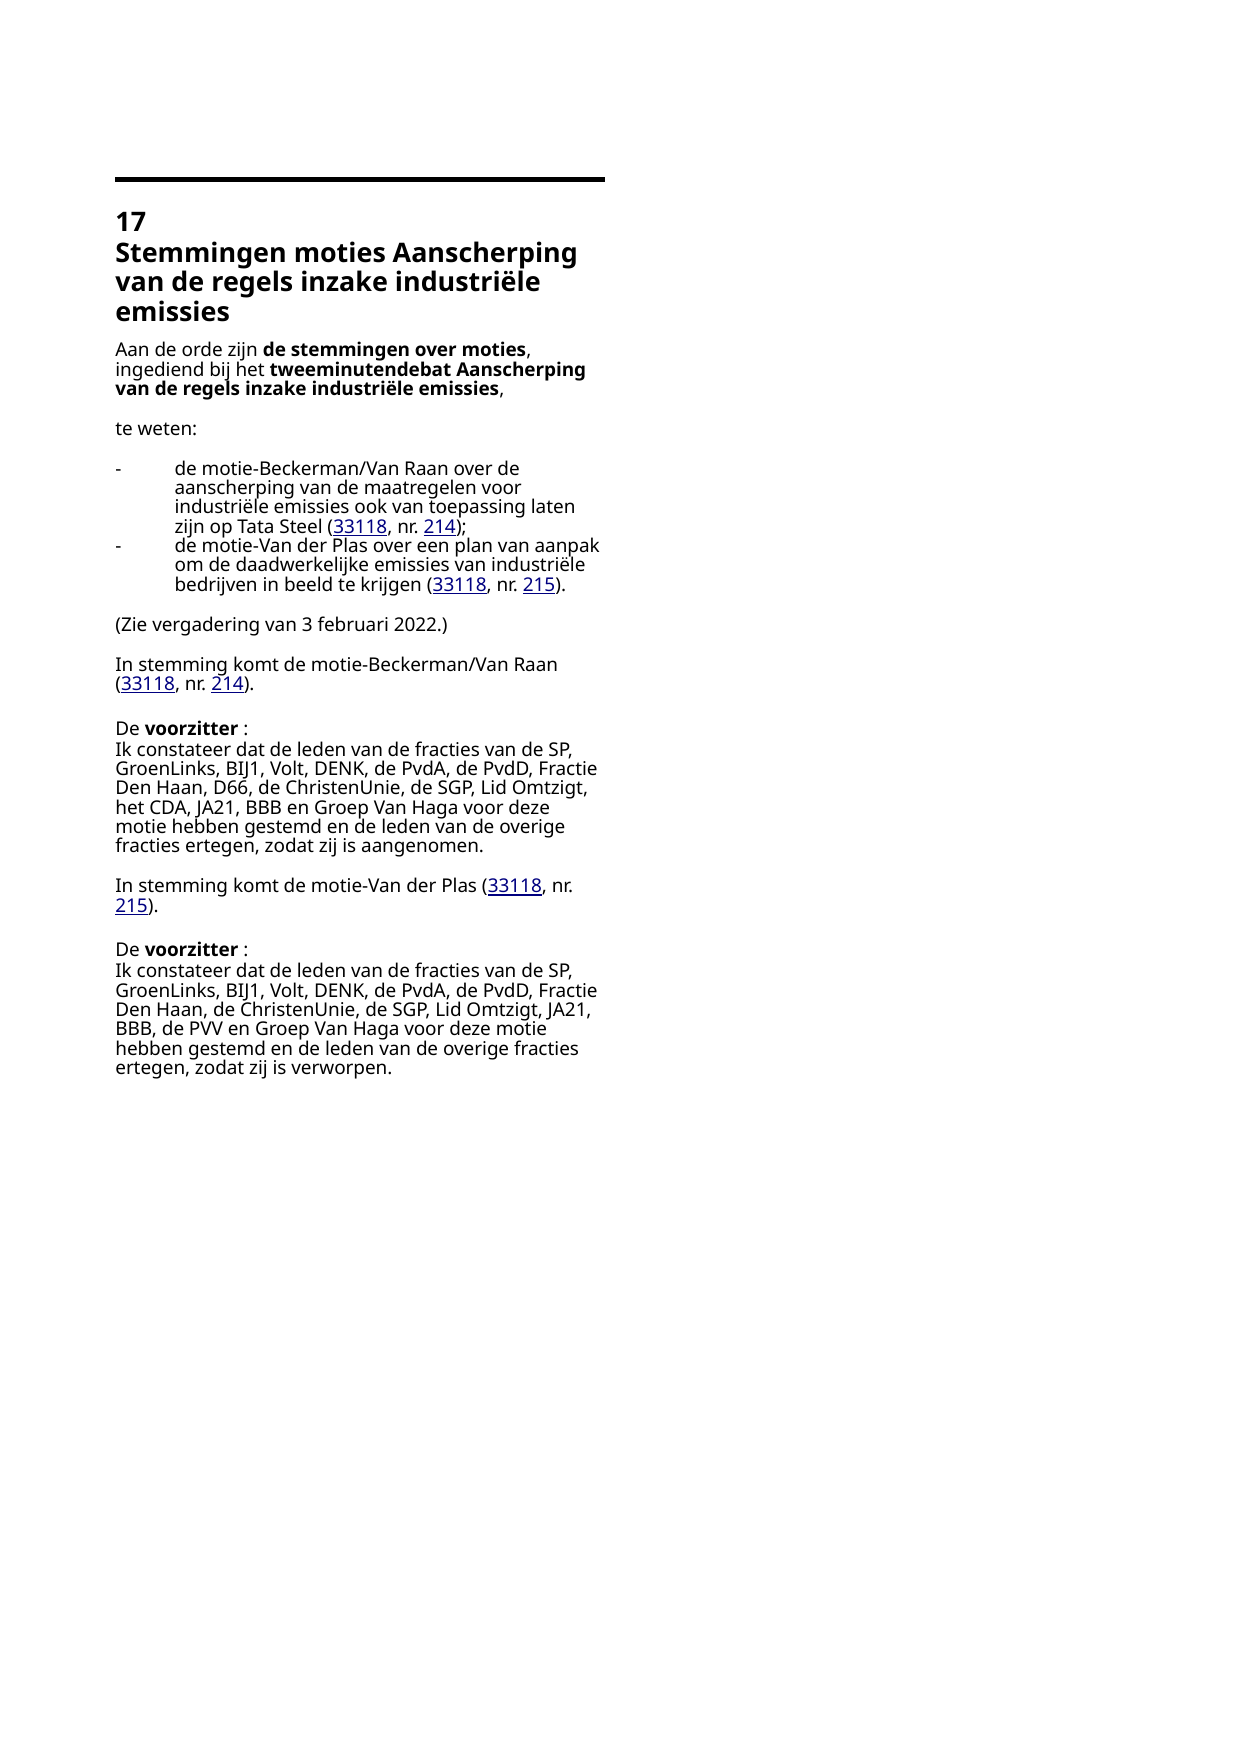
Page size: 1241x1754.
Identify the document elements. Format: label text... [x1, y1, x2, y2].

text (Zie vergadering van 3 februari 2022.) [115, 616, 605, 635]
text In stemming komt de motie-Van der Plas (33118, nr. 215). [115, 877, 605, 916]
text Aan de orde zijn de stemmingen over moties, ingediend bij het tweeminutendebat Aanscherping van de regels inzake industriële emissies, [115, 341, 605, 399]
text De voorzitter : [115, 937, 605, 962]
text Ik constateer dat de leden van de fracties van de SP, GroenLinks, BIJ1, Volt, DENK, de PvdA, de PvdD, Fractie Den Haan, de ChristenUnie, de SGP, Lid Omtzigt, JA21, BBB, de PVV en Groep Van Haga voor deze motie hebben gestemd en de leden van de overige fracties ertegen, zodat zij is verworpen. [115, 962, 605, 1078]
text In stemming komt de motie-Beckerman/Van Raan (33118, nr. 214). [115, 656, 605, 694]
text te weten: [115, 420, 605, 439]
text 17 [115, 203, 605, 239]
text Ik constateer dat de leden van de fracties van de SP, GroenLinks, BIJ1, Volt, DENK, de PvdA, de PvdD, Fractie Den Haan, D66, de ChristenUnie, de SGP, Lid Omtzigt, het CDA, JA21, BBB en Groep Van Haga voor deze motie hebben gestemd en de leden van de overige fracties ertegen, zodat zij is aangenomen. [115, 741, 605, 856]
list de motie-Beckerman/Van Raan over de aanscherping van de maatregelen voor industriële emissies ook van toepassing laten zijn op Tata Steel (33118, nr. 214); [115, 460, 605, 537]
text Stemmingen moties Aanscherping van de regels inzake industriële emissies [115, 239, 605, 341]
list de motie-Van der Plas over een plan van aanpak om de daadwerkelijke emissies van industriële bedrijven in beeld te krijgen (33118, nr. 215). [115, 537, 605, 595]
text De voorzitter : [115, 715, 605, 741]
